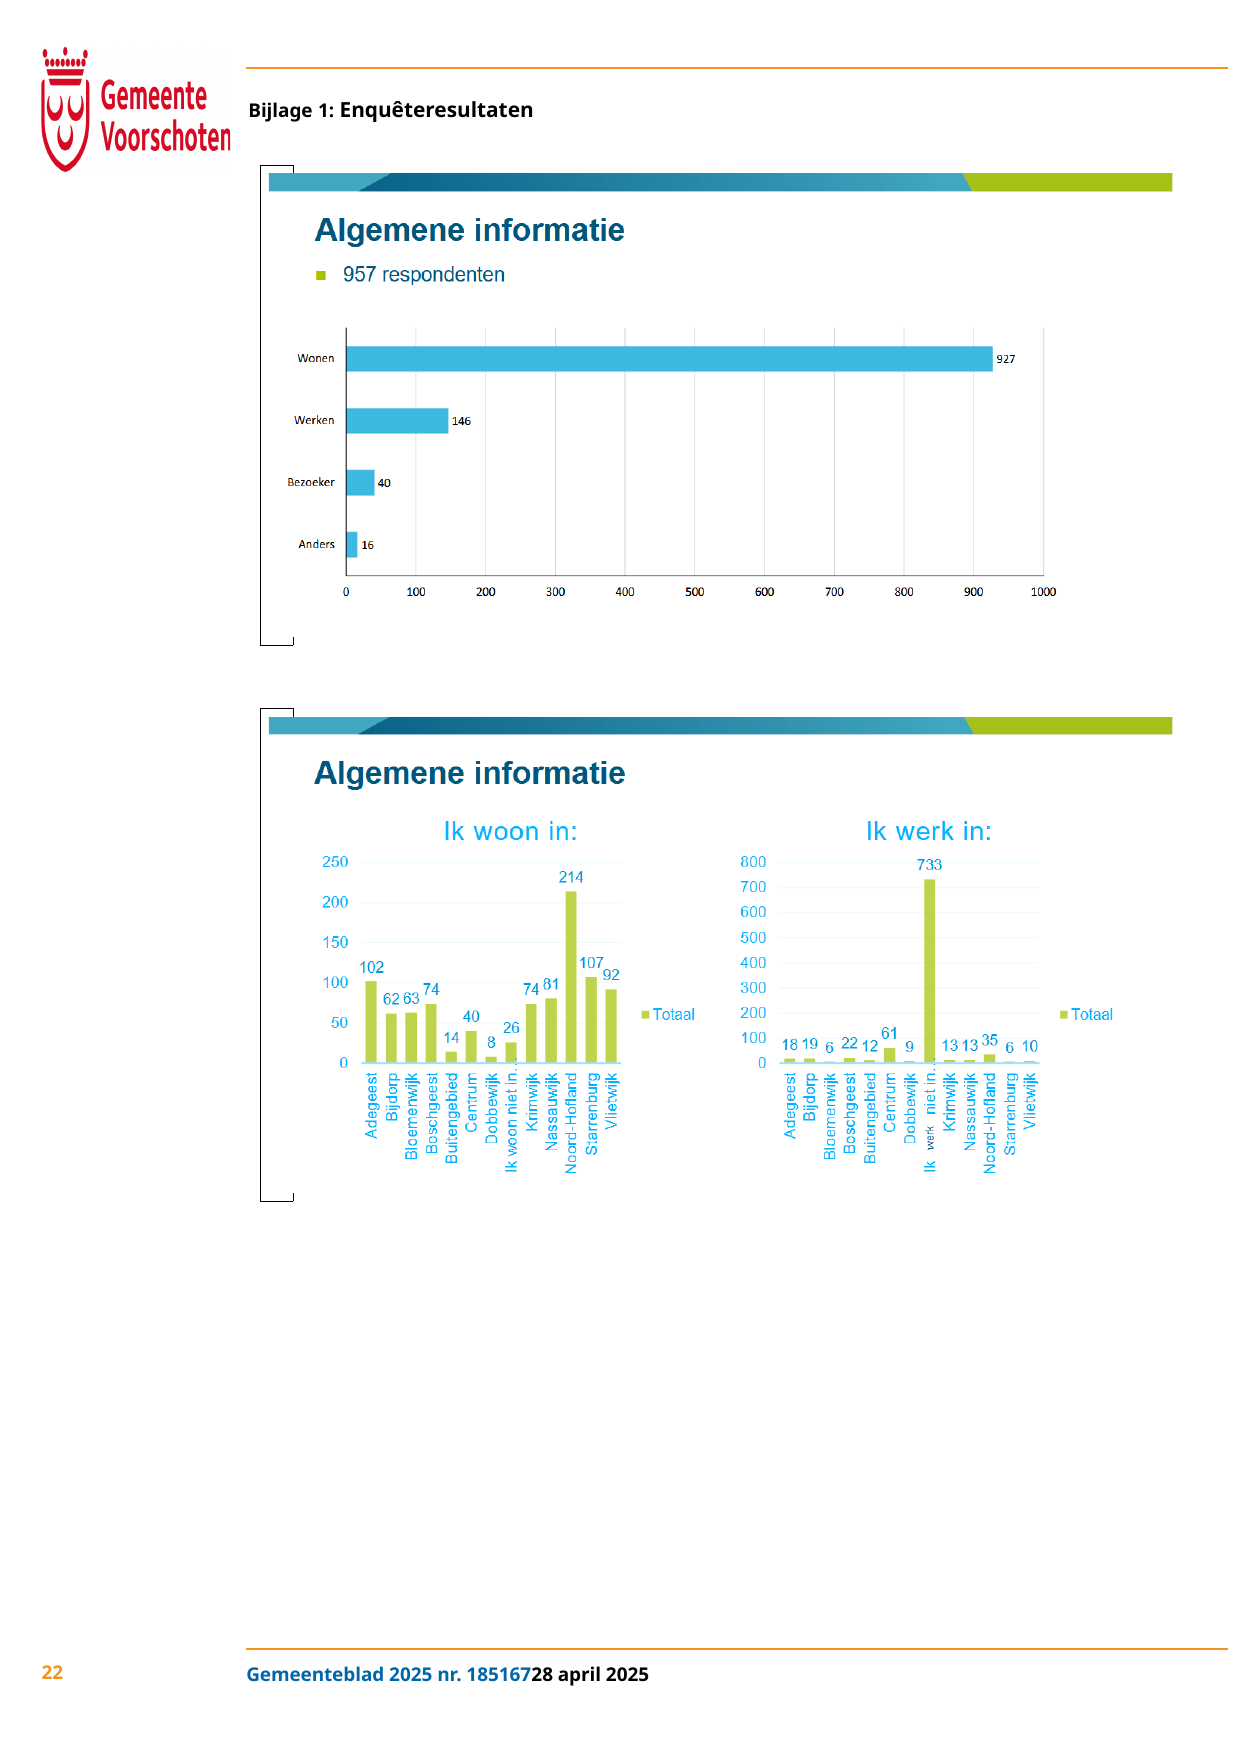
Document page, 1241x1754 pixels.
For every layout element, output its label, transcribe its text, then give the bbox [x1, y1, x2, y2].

picture [268, 717, 1173, 1193]
picture [41, 47, 231, 172]
text Bijlage 1: Enquêteresultaten [248, 95, 1152, 123]
picture [268, 173, 1173, 637]
